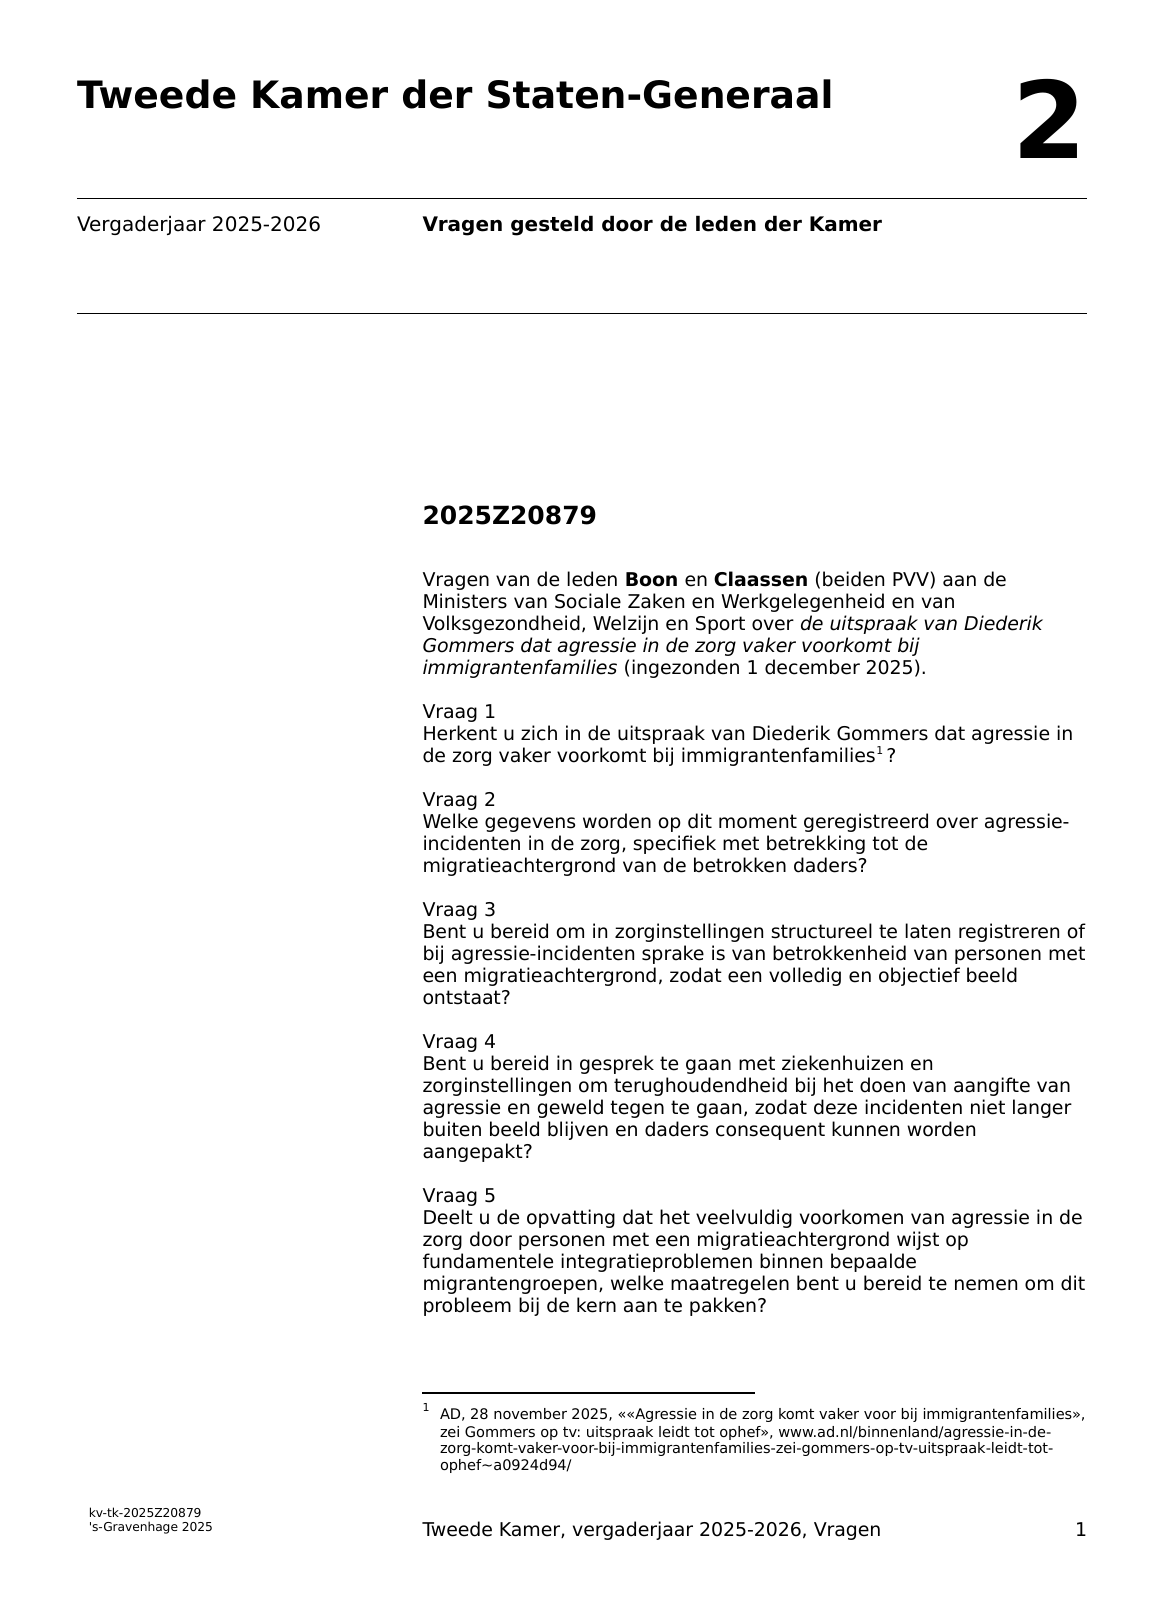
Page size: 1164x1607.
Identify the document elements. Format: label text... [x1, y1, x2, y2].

table_cell Vragen gesteld door de leden der Kamer [422, 199, 1087, 313]
text AD, 28 november 2025, ««Agressie in de zorg komt vaker voor bij immigrantenfamilies», zei Gommers op tv: uitspraak leidt tot ophef», www.ad.nl/binnenland/agressie-in-de-zorg-komt-vaker-voor-bij-immigrantenfamilies-zei-gommers-op-tv-uitspraak-leidt-tot-ophef~a0924d94/ [422, 1402, 1087, 1474]
text Vraag 1 [422, 701, 1087, 723]
table_cell Vergaderjaar 2025-2026 [77, 199, 422, 313]
text Vraag 2 [422, 789, 1087, 811]
text Vragen van de leden Boon en Claassen (beiden PVV) aan de Ministers van Sociale Zaken en Werkgelegenheid en van Volksgezondheid, Welzijn en Sport over de uitspraak van Diederik Gommers dat agressie in de zorg vaker voorkomt bij immigrantenfamilies (ingezonden 1 december 2025). [422, 569, 1087, 679]
text 2025Z20879 [422, 501, 1087, 531]
table_header 2 [886, 59, 1087, 198]
text Herkent u zich in de uitspraak van Diederik Gommers dat agressie in de zorg vaker voorkomt bij immigrantenfamilies? [422, 723, 1087, 767]
text Welke gegevens worden op dit moment geregistreerd over agressie-incidenten in de zorg, specifiek met betrekking tot de migratieachtergrond van de betrokken daders? [422, 811, 1087, 877]
text Vraag 5 [422, 1185, 1087, 1207]
text Bent u bereid om in zorginstellingen structureel te laten registreren of bij agressie-incidenten sprake is van betrokkenheid van personen met een migratieachtergrond, zodat een volledig en objectief beeld ontstaat? [422, 921, 1087, 1009]
text Deelt u de opvatting dat het veelvuldig voorkomen van agressie in de zorg door personen met een migratieachtergrond wijst op fundamentele integratieproblemen binnen bepaalde migrantengroepen, welke maatregelen bent u bereid te nemen om dit probleem bij de kern aan te pakken? [422, 1207, 1087, 1317]
text Vraag 3 [422, 899, 1087, 921]
table_header Tweede Kamer der Staten-Generaal [77, 59, 886, 198]
text Bent u bereid in gesprek te gaan met ziekenhuizen en zorginstellingen om terughoudendheid bij het doen van aangifte van agressie en geweld tegen te gaan, zodat deze incidenten niet langer buiten beeld blijven en daders consequent kunnen worden aangepakt? [422, 1053, 1087, 1163]
text Vraag 4 [422, 1031, 1087, 1053]
text kv-tk-2025Z20879 [88, 1506, 323, 1520]
text 's-Gravenhage 2025 [88, 1520, 323, 1534]
